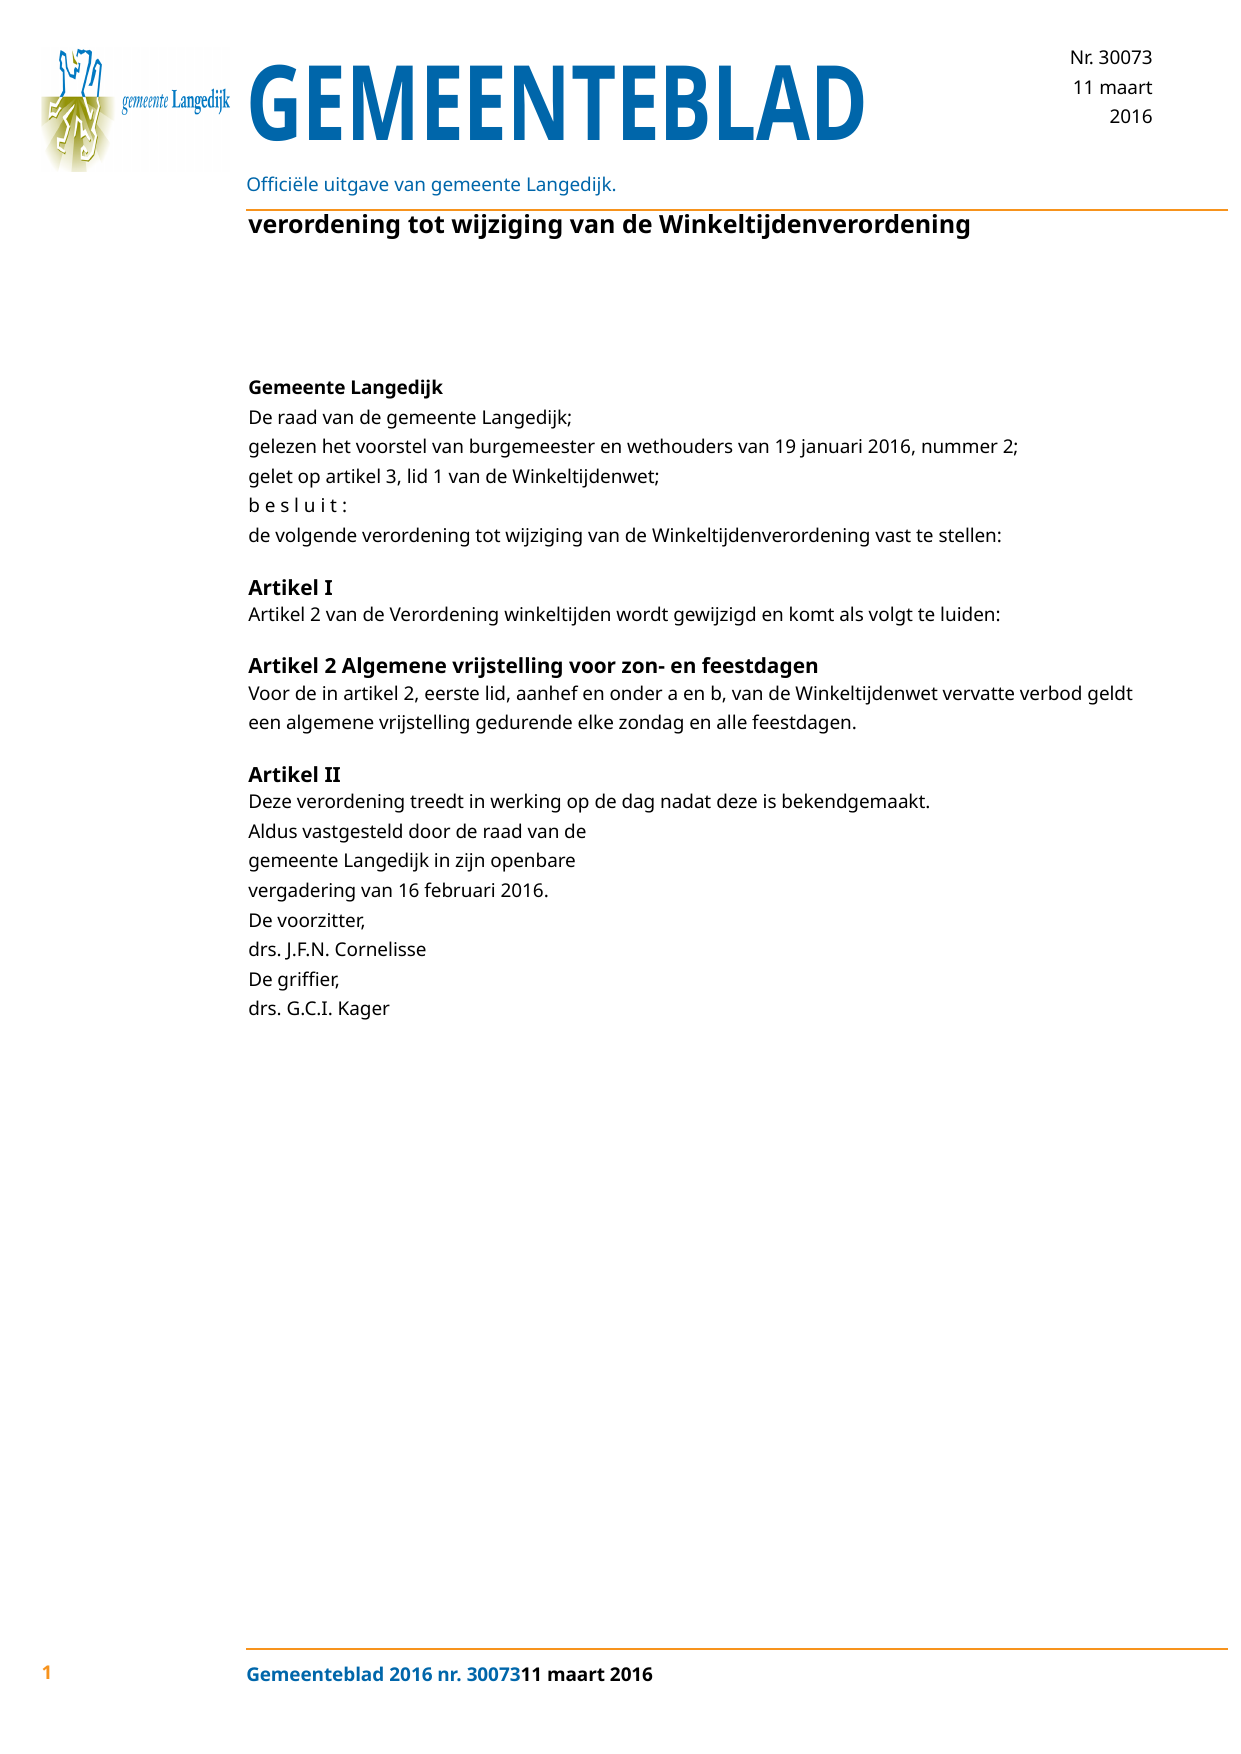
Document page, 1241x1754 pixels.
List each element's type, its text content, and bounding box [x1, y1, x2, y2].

text Artikel 2 van de Verordening winkeltijden wordt gewijzigd en komt als volgt te luiden: [248, 601, 1152, 627]
text De raad van de gemeente Langedijk; [248, 404, 1152, 430]
text Gemeente Langedijk [248, 374, 1152, 400]
text de volgende verordening tot wijziging van de Winkeltijdenverordening vast te stellen: [248, 522, 1152, 548]
text gelet op artikel 3, lid 1 van de Winkeltijdenwet; [248, 463, 1152, 489]
text drs. J.F.N. Cornelisse [248, 936, 1152, 962]
text Artikel 2 Algemene vrijstelling voor zon- en feestdagen [248, 652, 1152, 680]
text Artikel I [248, 573, 1152, 601]
text verordening tot wijziging van de Winkeltijdenverordening [248, 211, 1152, 241]
text Deze verordening treedt in werking op de dag nadat deze is bekendgemaakt. [248, 788, 1152, 814]
text b e s l u i t : [248, 493, 1152, 518]
text Aldus vastgesteld door de raad van de [248, 818, 1152, 844]
picture [41, 47, 231, 172]
table_header [248, 345, 700, 371]
text Voor de in artikel 2, eerste lid, aanhef en onder a en b, van de Winkeltijdenwet vervatte verbod geldt een algemene vrijstelling gedurende elke zondag en alle feestdagen. [248, 680, 1152, 735]
text drs. G.C.I. Kager [248, 996, 1152, 1021]
text gelezen het voorstel van burgemeester en wethouders van 19 januari 2016, nummer 2; [248, 433, 1152, 459]
text gemeente Langedijk in zijn openbare [248, 848, 1152, 873]
text De griffier, [248, 966, 1152, 992]
text vergadering van 16 februari 2016. [248, 877, 1152, 903]
text Artikel II [248, 760, 1152, 788]
text De voorzitter, [248, 907, 1152, 932]
